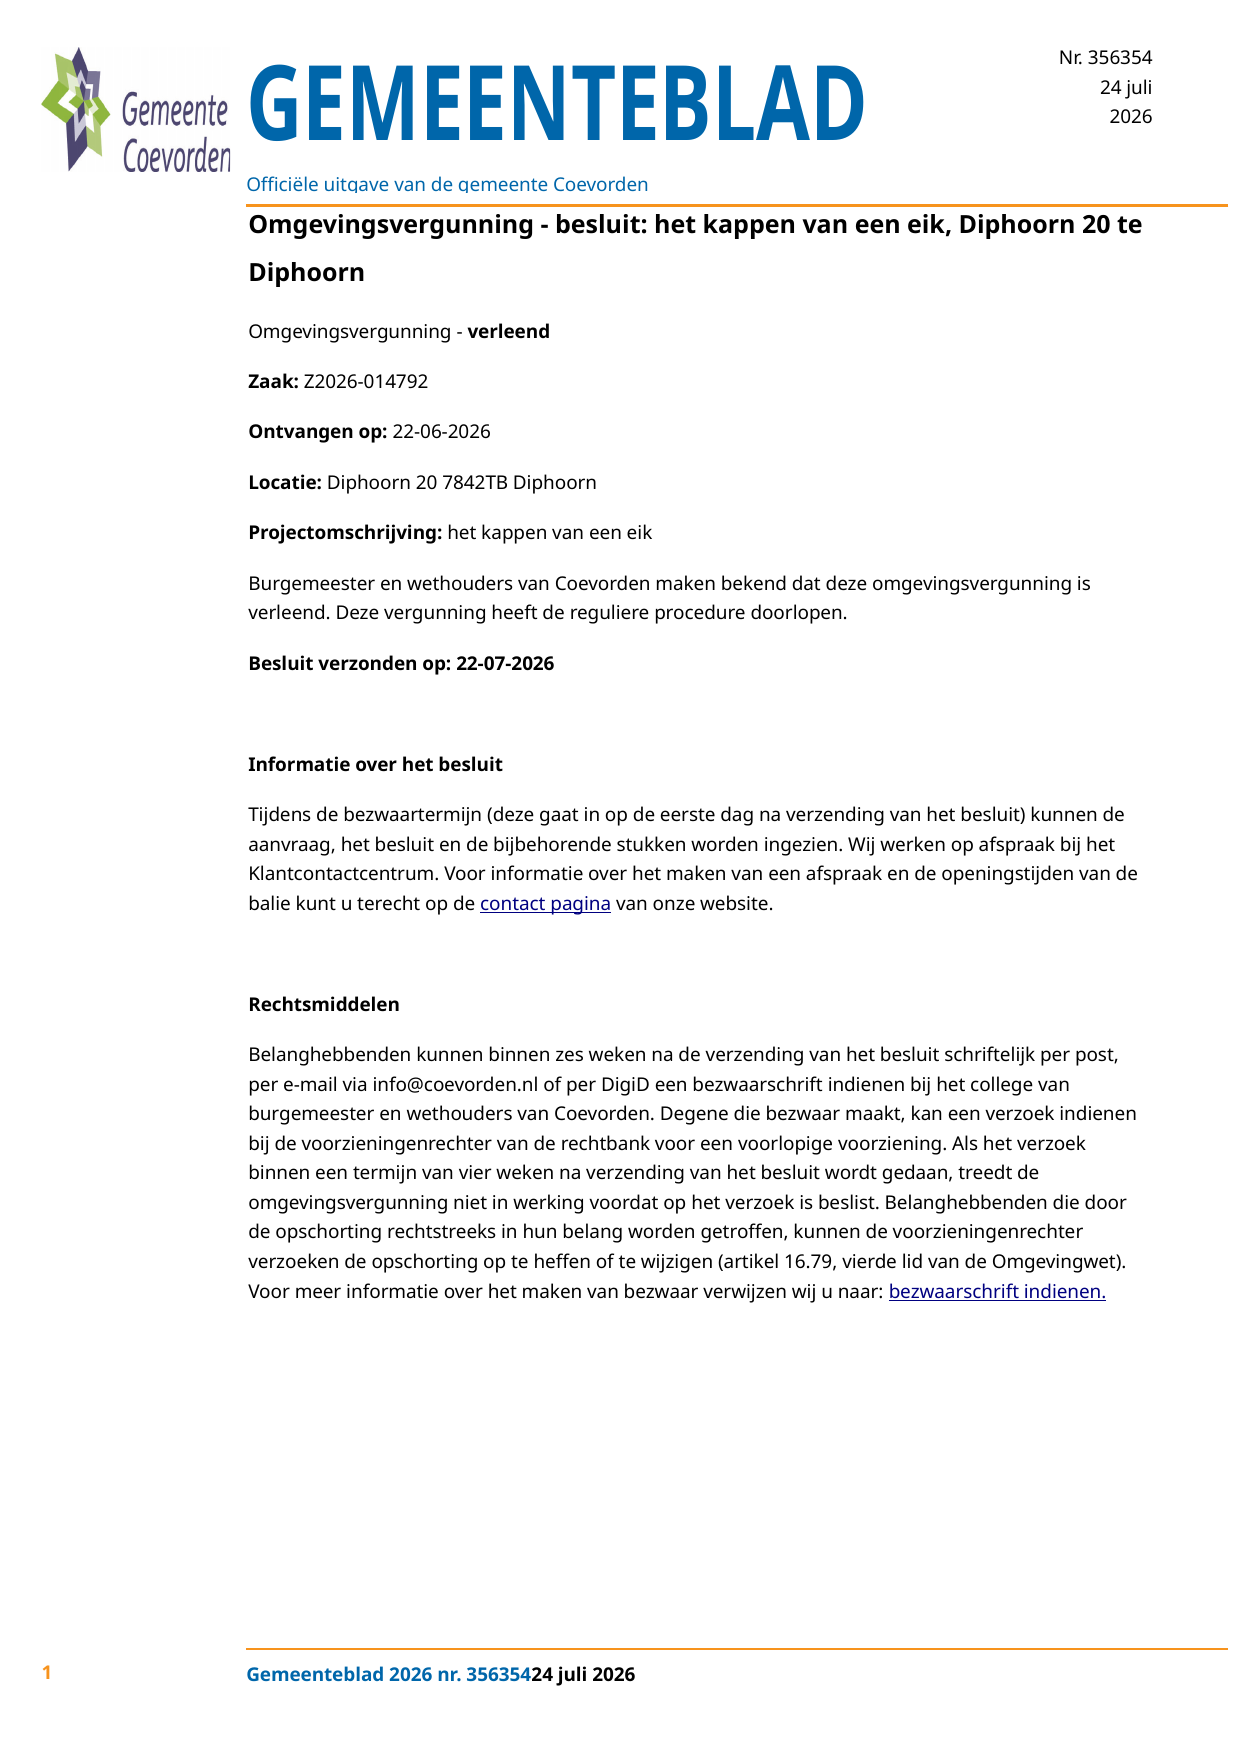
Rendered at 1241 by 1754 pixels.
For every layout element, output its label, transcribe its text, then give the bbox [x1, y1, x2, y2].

text Burgemeester en wethouders van Coevorden maken bekend dat deze omgevingsvergunning is verleend. Deze vergunning heeft de reguliere procedure doorlopen. [248, 570, 1152, 625]
text Omgevingsvergunning - besluit: het kappen van een eik, Diphoorn 20 te Diphoorn [248, 207, 1152, 288]
picture [41, 47, 231, 172]
text Rechtsmiddelen [248, 991, 1152, 1017]
text Tijdens de bezwaartermijn (deze gaat in op de eerste dag na verzending van het besluit) kunnen de aanvraag, het besluit en de bijbehorende stukken worden ingezien. Wij werken op afspraak bij het Klantcontactcentrum. Voor informatie over het maken van een afspraak en de openingstijden van de balie kunt u terecht op de contact pagina van onze website. [248, 801, 1152, 916]
text Projectomschrijving: het kappen van een eik [248, 519, 1152, 545]
text Omgevingsvergunning - verleend [248, 318, 1152, 344]
text Ontvangen op: 22-06-2026 [248, 419, 1152, 444]
text Zaak: Z2026-014792 [248, 368, 1152, 394]
text Belanghebbenden kunnen binnen zes weken na de verzending van het besluit schriftelijk per post, per e-mail via info@coevorden.nl of per DigiD een bezwaarschrift indienen bij het college van burgemeester en wethouders van Coevorden. Degene die bezwaar maakt, kan een verzoek indienen bij de voorzieningenrechter van de rechtbank voor een voorlopige voorziening. Als het verzoek binnen een termijn van vier weken na verzending van het besluit wordt gedaan, treedt de omgevingsvergunning niet in werking voordat op het verzoek is beslist. Belanghebbenden die door de opschorting rechtstreeks in hun belang worden getroffen, kunnen de voorzieningenrechter verzoeken de opschorting op te heffen of te wijzigen (artikel 16.79, vierde lid van de Omgevingwet). Voor meer informatie over het maken van bezwaar verwijzen wij u naar: bezwaarschrift indienen. [248, 1041, 1152, 1304]
text Informatie over het besluit [248, 751, 1152, 777]
text Locatie: Diphoorn 20 7842TB Diphoorn [248, 469, 1152, 495]
text Besluit verzonden op: 22-07-2026 [248, 650, 1152, 676]
